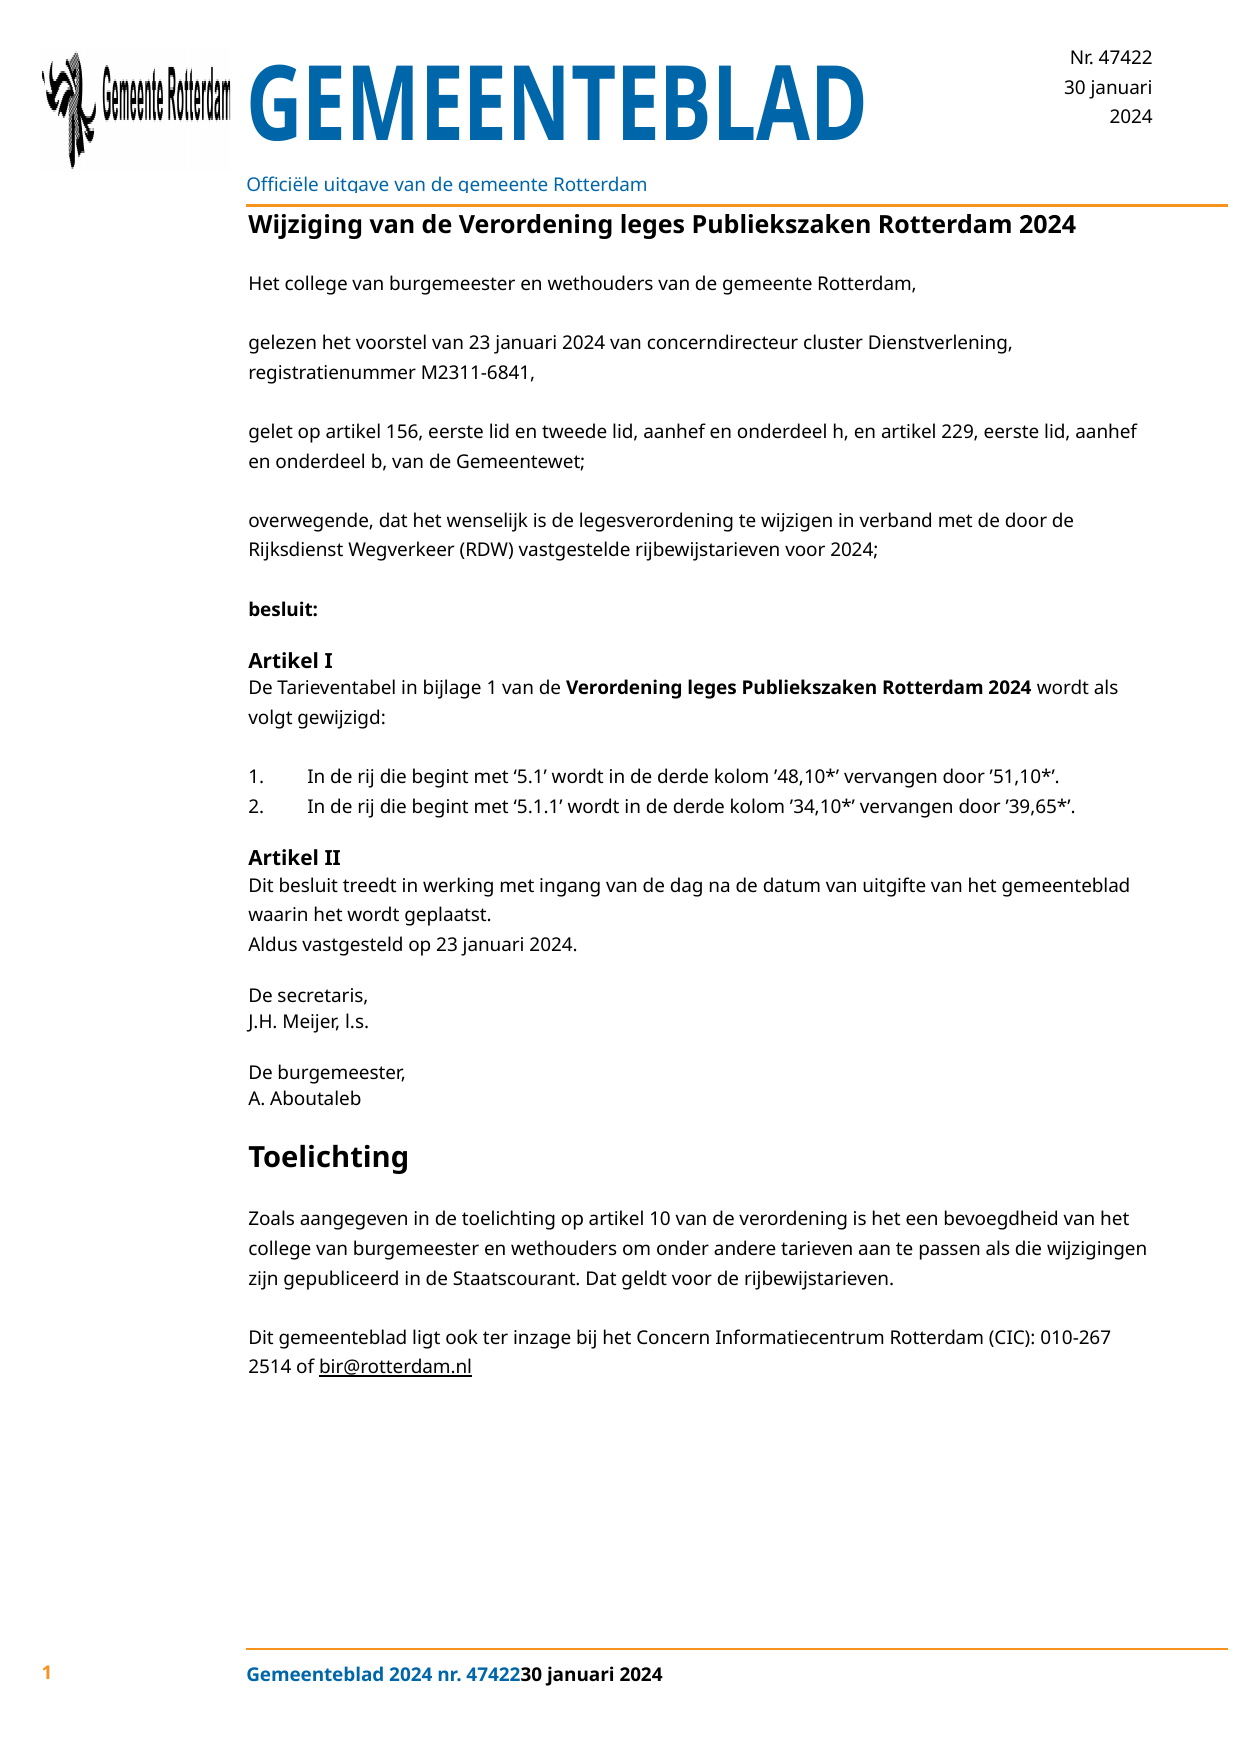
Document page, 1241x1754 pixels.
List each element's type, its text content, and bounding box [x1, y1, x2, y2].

text Toelichting [248, 1137, 1152, 1176]
text A. Aboutaleb [248, 1085, 1152, 1111]
text besluit: [248, 596, 1152, 621]
picture [41, 47, 231, 172]
text De burgemeester, [248, 1059, 1152, 1085]
text Wijziging van de Verordening leges Publiekszaken Rotterdam 2024 [248, 207, 1152, 241]
text Artikel II [248, 843, 1152, 872]
text Aldus vastgesteld op 23 januari 2024. [248, 931, 1152, 957]
text Artikel I [248, 646, 1152, 674]
text overwegende, dat het wenselijk is de legesverordening te wijzigen in verband met de door de Rijksdienst Wegverkeer (RDW) vastgestelde rijbewijstarieven voor 2024; [248, 507, 1152, 562]
text Zoals aangegeven in de toelichting op artikel 10 van de verordening is het een bevoegdheid van het college van burgemeester en wethouders om onder andere tarieven aan te passen als die wijzigingen zijn gepubliceerd in de Staatscourant. Dat geldt voor de rijbewijstarieven. [248, 1206, 1152, 1291]
text De secretaris, [248, 982, 1152, 1008]
list In de rij die begint met ‘5.1’ wordt in de derde kolom ’48,10*’ vervangen door ’51,10*’. [248, 763, 1152, 789]
text gelezen het voorstel van 23 januari 2024 van concerndirecteur cluster Dienstverlening, registratienummer M2311-6841, [248, 329, 1152, 385]
text Het college van burgemeester en wethouders van de gemeente Rotterdam, [248, 270, 1152, 296]
text Dit besluit treedt in werking met ingang van de dag na de datum van uitgifte van het gemeenteblad waarin het wordt geplaatst. [248, 872, 1152, 927]
text gelet op artikel 156, eerste lid en tweede lid, aanhef en onderdeel h, en artikel 229, eerste lid, aanhef en onderdeel b, van de Gemeentewet; [248, 418, 1152, 473]
text Dit gemeenteblad ligt ook ter inzage bij het Concern Informatiecentrum Rotterdam (CIC): 010-267 2514 of bir@rotterdam.nl [248, 1324, 1152, 1379]
list In de rij die begint met ‘5.1.1’ wordt in de derde kolom ’34,10*’ vervangen door ’39,65*’. [248, 793, 1152, 819]
text J.H. Meijer, l.s. [248, 1008, 1152, 1034]
text De Tarieventabel in bijlage 1 van de Verordening leges Publiekszaken Rotterdam 2024 wordt als volgt gewijzigd: [248, 674, 1152, 730]
